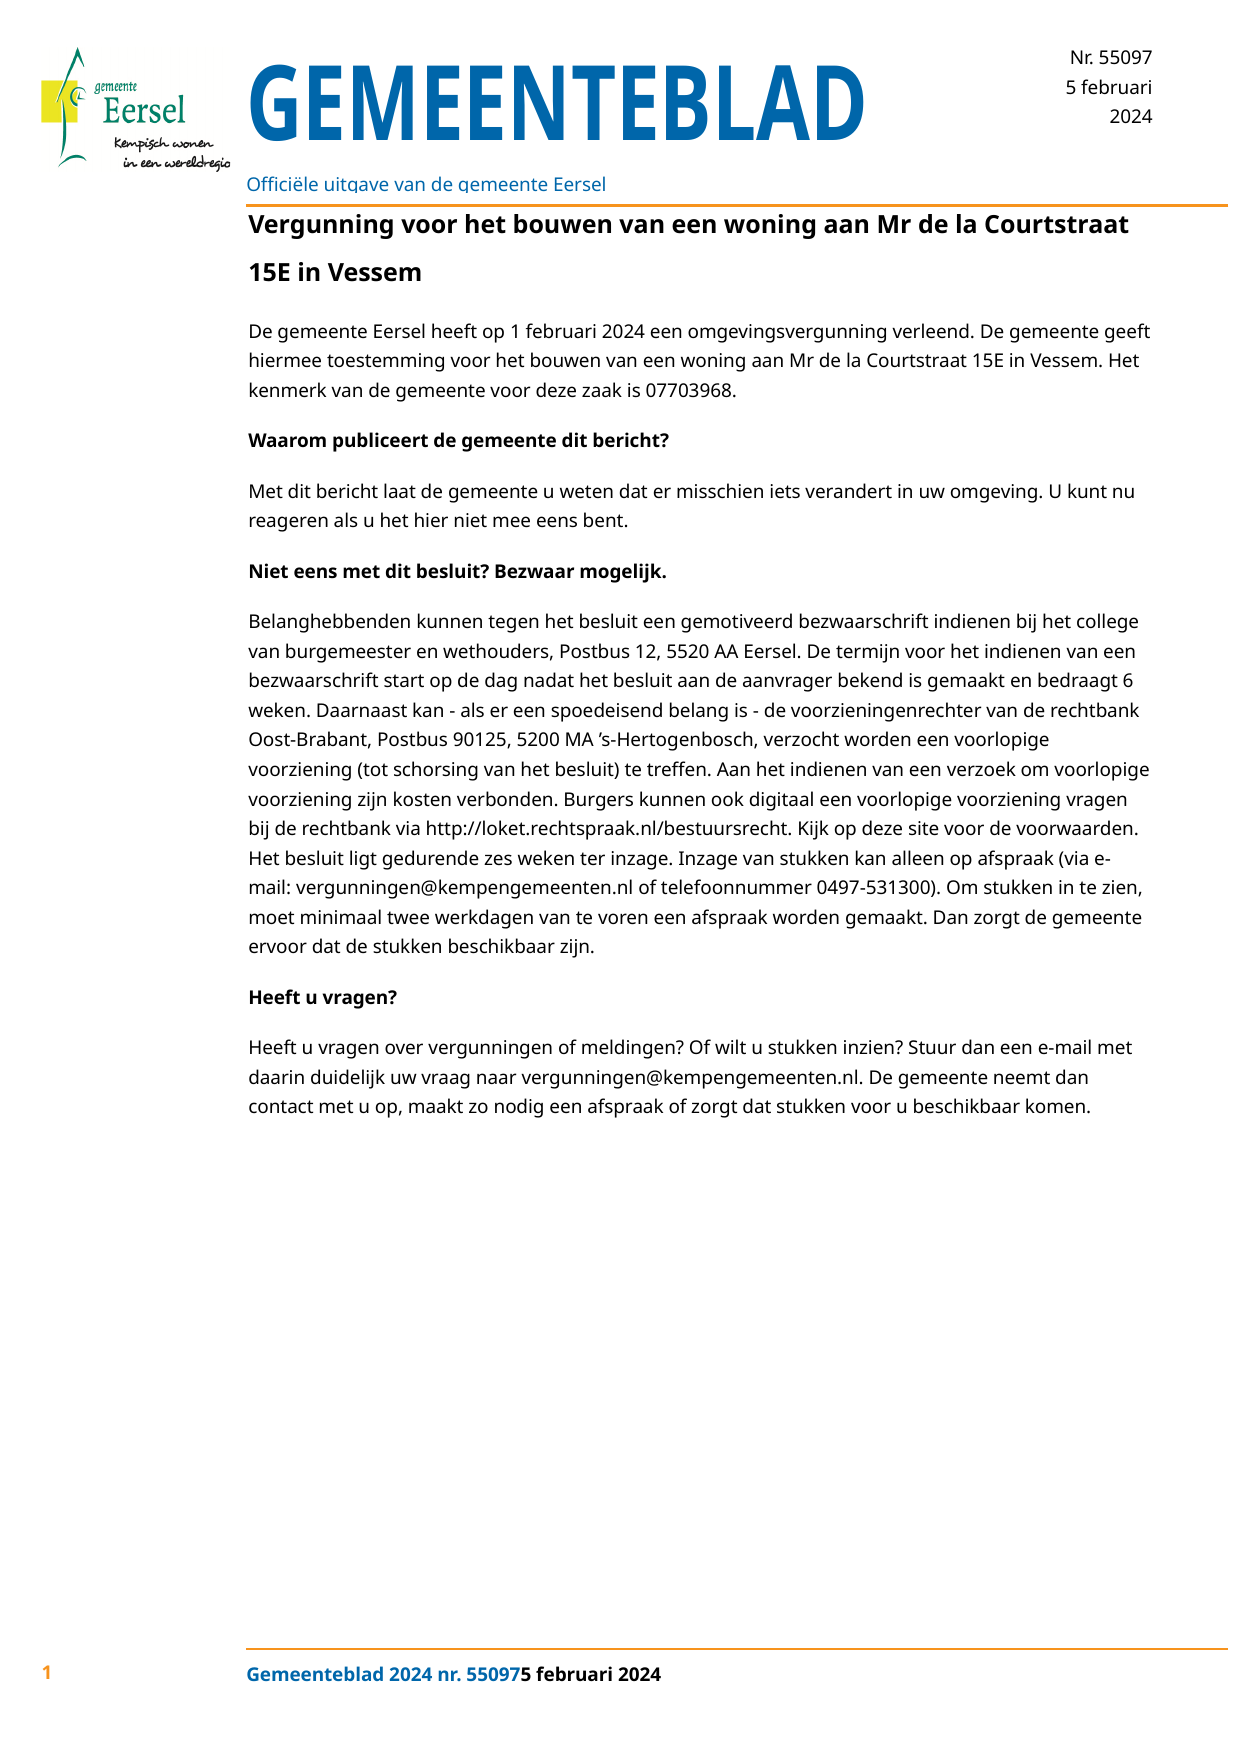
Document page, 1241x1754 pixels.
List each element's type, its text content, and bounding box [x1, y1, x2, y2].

picture [41, 47, 231, 172]
text Belanghebbenden kunnen tegen het besluit een gemotiveerd bezwaarschrift indienen bij het college van burgemeester en wethouders, Postbus 12, 5520 AA Eersel. De termijn voor het indienen van een bezwaarschrift start op de dag nadat het besluit aan de aanvrager bekend is gemaakt en bedraagt 6 weken. Daarnaast kan - als er een spoedeisend belang is - de voorzieningenrechter van de rechtbank Oost-Brabant, Postbus 90125, 5200 MA ’s-Hertogenbosch, verzocht worden een voorlopige voorziening (tot schorsing van het besluit) te treffen. Aan het indienen van een verzoek om voorlopige voorziening zijn kosten verbonden. Burgers kunnen ook digitaal een voorlopige voorziening vragen bij de rechtbank via http://loket.rechtspraak.nl/bestuursrecht. Kijk op deze site voor de voorwaarden. Het besluit ligt gedurende zes weken ter inzage. Inzage van stukken kan alleen op afspraak (via e-mail: vergunningen@kempengemeenten.nl of telefoonnummer 0497-531300). Om stukken in te zien, moet minimaal twee werkdagen van te voren een afspraak worden gemaakt. Dan zorgt de gemeente ervoor dat de stukken beschikbaar zijn. [248, 608, 1152, 959]
text De gemeente Eersel heeft op 1 februari 2024 een omgevingsvergunning verleend. De gemeente geeft hiermee toestemming voor het bouwen van een woning aan Mr de la Courtstraat 15E in Vessem. Het kenmerk van de gemeente voor deze zaak is 07703968. [248, 318, 1152, 403]
text Met dit bericht laat de gemeente u weten dat er misschien iets verandert in uw omgeving. U kunt nu reageren als u het hier niet mee eens bent. [248, 478, 1152, 533]
text Vergunning voor het bouwen van een woning aan Mr de la Courtstraat 15E in Vessem [248, 207, 1152, 288]
text Waarom publiceert de gemeente dit bericht? [248, 427, 1152, 453]
text Niet eens met dit besluit? Bezwaar mogelijk. [248, 558, 1152, 584]
text Heeft u vragen? [248, 984, 1152, 1010]
text Heeft u vragen over vergunningen of meldingen? Of wilt u stukken inzien? Stuur dan een e-mail met daarin duidelijk uw vraag naar vergunningen@kempengemeenten.nl. De gemeente neemt dan contact met u op, maakt zo nodig een afspraak of zorgt dat stukken voor u beschikbaar komen. [248, 1034, 1152, 1119]
